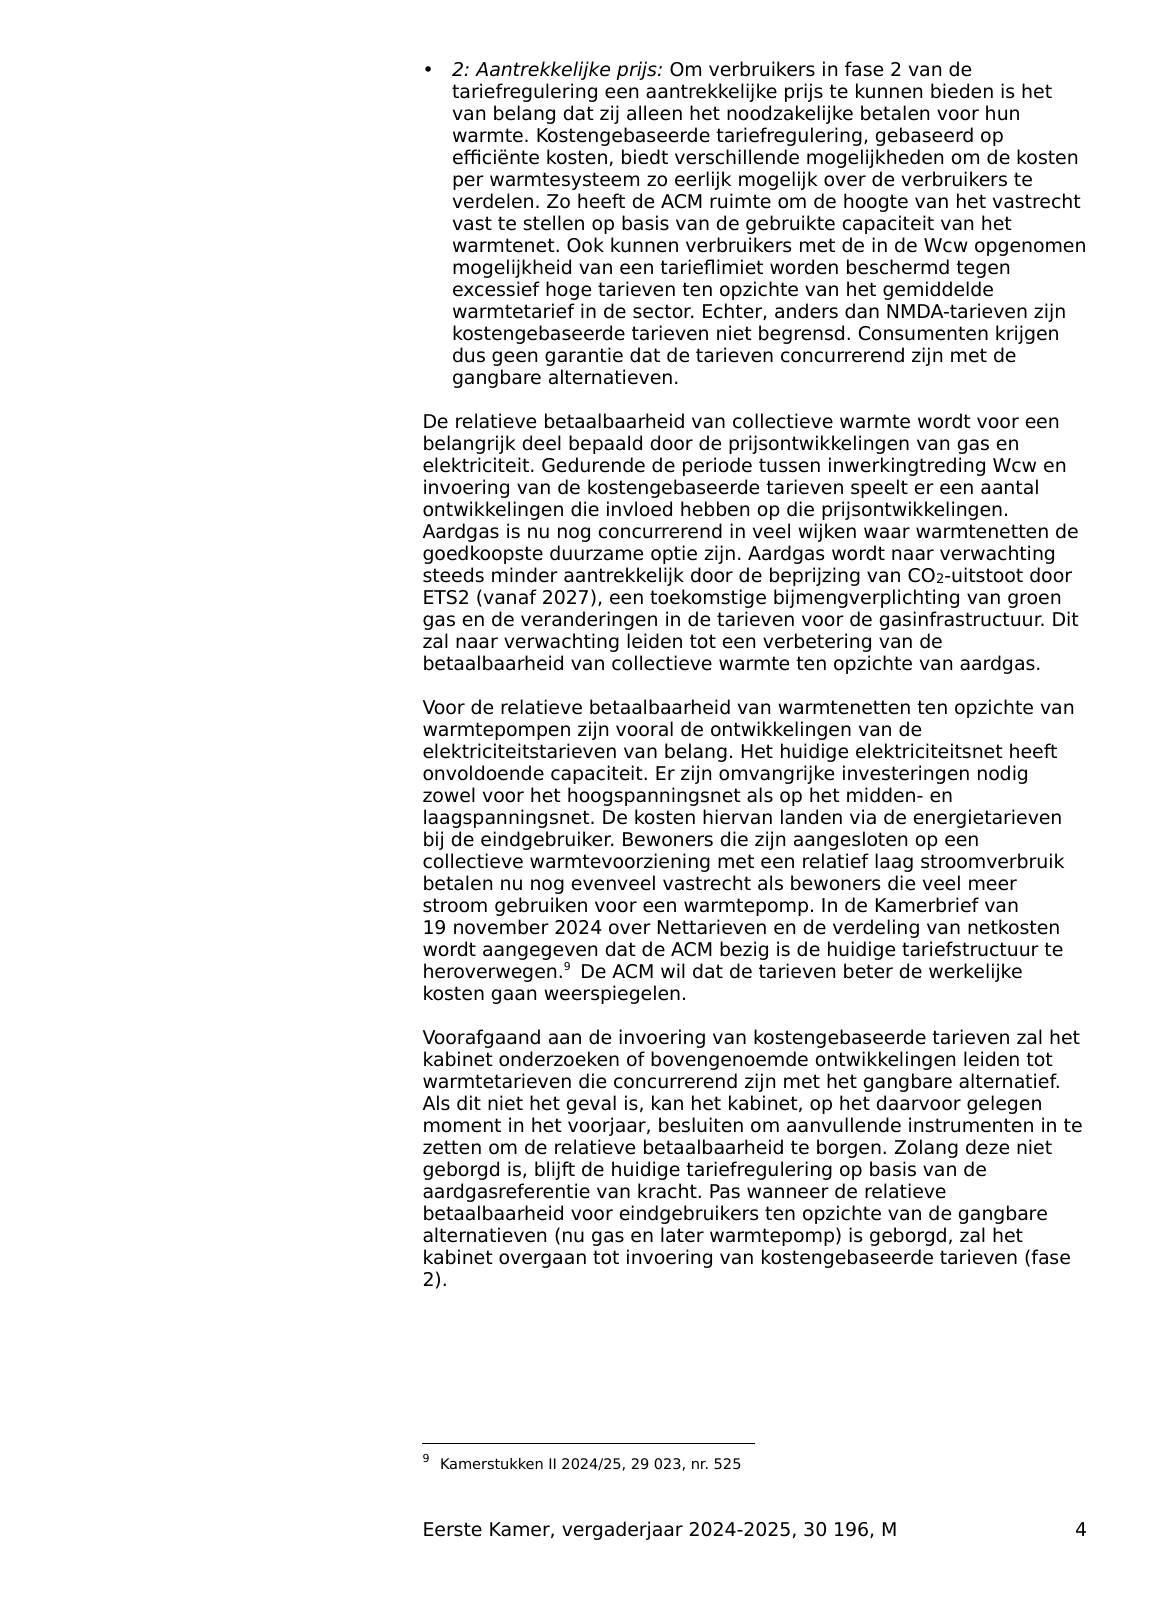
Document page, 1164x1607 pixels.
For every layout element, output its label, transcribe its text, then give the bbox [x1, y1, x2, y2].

text De relatieve betaalbaarheid van collectieve warmte wordt voor een belangrijk deel bepaald door de prijsontwikkelingen van gas en elektriciteit. Gedurende de periode tussen inwerkingtreding Wcw en invoering van de kostengebaseerde tarieven speelt er een aantal ontwikkelingen die invloed hebben op die prijsontwikkelingen. Aardgas is nu nog concurrerend in veel wijken waar warmtenetten de goedkoopste duurzame optie zijn. Aardgas wordt naar verwachting steeds minder aantrekkelijk door de beprijzing van CO2-uitstoot door ETS2 (vanaf 2027), een toekomstige bijmengverplichting van groen gas en de veranderingen in de tarieven voor de gasinfrastructuur. Dit zal naar verwachting leiden tot een verbetering van de betaalbaarheid van collectieve warmte ten opzichte van aardgas. [422, 411, 1087, 675]
text Voorafgaand aan de invoering van kostengebaseerde tarieven zal het kabinet onderzoeken of bovengenoemde ontwikkelingen leiden tot warmtetarieven die concurrerend zijn met het gangbare alternatief. Als dit niet het geval is, kan het kabinet, op het daarvoor gelegen moment in het voorjaar, besluiten om aanvullende instrumenten in te zetten om de relatieve betaalbaarheid te borgen. Zolang deze niet geborgd is, blijft de huidige tariefregulering op basis van de aardgasreferentie van kracht. Pas wanneer de relatieve betaalbaarheid voor eindgebruikers ten opzichte van de gangbare alternatieven (nu gas en later warmtepomp) is geborgd, zal het kabinet overgaan tot invoering van kostengebaseerde tarieven (fase 2). [422, 1027, 1087, 1291]
text Voor de relatieve betaalbaarheid van warmtenetten ten opzichte van warmtepompen zijn vooral de ontwikkelingen van de elektriciteitstarieven van belang. Het huidige elektriciteitsnet heeft onvoldoende capaciteit. Er zijn omvangrijke investeringen nodig zowel voor het hoogspanningsnet als op het midden- en laagspanningsnet. De kosten hiervan landen via de energietarieven bij de eindgebruiker. Bewoners die zijn aangesloten op een collectieve warmtevoorziening met een relatief laag stroomverbruik betalen nu nog evenveel vastrecht als bewoners die veel meer stroom gebruiken voor een warmtepomp. In de Kamerbrief van 19 november 2024 over Nettarieven en de verdeling van netkosten wordt aangegeven dat de ACM bezig is de huidige tariefstructuur te heroverwegen. De ACM wil dat de tarieven beter de werkelijke kosten gaan weerspiegelen. [422, 697, 1087, 1004]
text Kamerstukken II 2024/25, 29 023, nr. 525 [422, 1452, 1087, 1474]
text • 2: Aantrekkelijke prijs: Om verbruikers in fase 2 van de tariefregulering een aantrekkelijke prijs te kunnen bieden is het van belang dat zij alleen het noodzakelijke betalen voor hun warmte. Kostengebaseerde tariefregulering, gebaseerd op efficiënte kosten, biedt verschillende mogelijkheden om de kosten per warmtesysteem zo eerlijk mogelijk over de verbruikers te verdelen. Zo heeft de ACM ruimte om de hoogte van het vastrecht vast te stellen op basis van de gebruikte capaciteit van het warmtenet. Ook kunnen verbruikers met de in de Wcw opgenomen mogelijkheid van een tarieflimiet worden beschermd tegen excessief hoge tarieven ten opzichte van het gemiddelde warmtetarief in de sector. Echter, anders dan NMDA-tarieven zijn kostengebaseerde tarieven niet begrensd. Consumenten krijgen dus geen garantie dat de tarieven concurrerend zijn met de gangbare alternatieven. [422, 59, 1087, 389]
